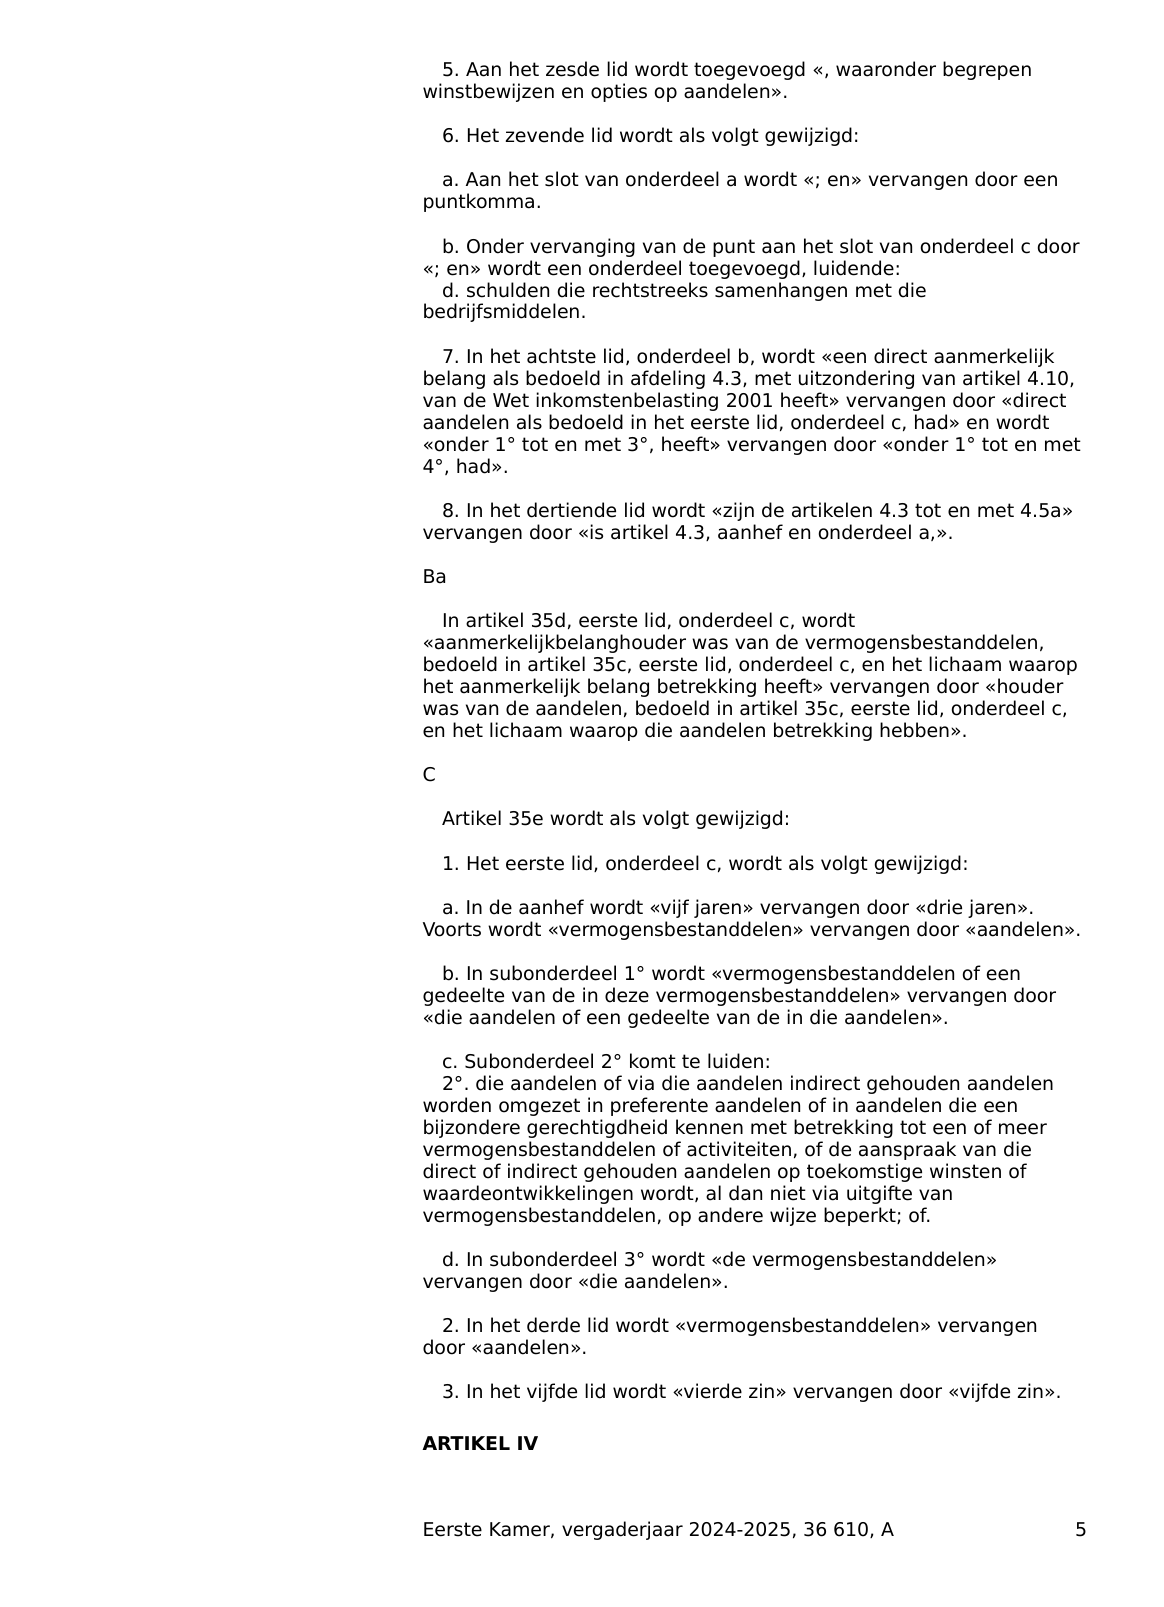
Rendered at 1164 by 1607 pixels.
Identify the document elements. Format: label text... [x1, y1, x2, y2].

text Artikel 35e wordt als volgt gewijzigd: [422, 808, 1087, 830]
text c. Subonderdeel 2° komt te luiden: [422, 1051, 1087, 1073]
text In artikel 35d, eerste lid, onderdeel c, wordt «aanmerkelijkbelanghouder was van de vermogensbestanddelen, bedoeld in artikel 35c, eerste lid, onderdeel c, en het lichaam waarop het aanmerkelijk belang betrekking heeft» vervangen door «houder was van de aandelen, bedoeld in artikel 35c, eerste lid, onderdeel c, en het lichaam waarop die aandelen betrekking hebben». [422, 610, 1087, 742]
text a. In de aanhef wordt «vijf jaren» vervangen door «drie jaren». Voorts wordt «vermogensbestanddelen» vervangen door «aandelen». [422, 897, 1087, 941]
text 6. Het zevende lid wordt als volgt gewijzigd: [422, 125, 1087, 147]
text b. Onder vervanging van de punt aan het slot van onderdeel c door «; en» wordt een onderdeel toegevoegd, luidende: [422, 236, 1087, 279]
text 5. Aan het zesde lid wordt toegevoegd «, waaronder begrepen winstbewijzen en opties op aandelen». [422, 59, 1087, 103]
text 2°. die aandelen of via die aandelen indirect gehouden aandelen worden omgezet in preferente aandelen of in aandelen die een bijzondere gerechtigdheid kennen met betrekking tot een of meer vermogensbestanddelen of activiteiten, of de aanspraak van die direct of indirect gehouden aandelen op toekomstige winsten of waardeontwikkelingen wordt, al dan niet via uitgifte van vermogensbestanddelen, op andere wijze beperkt; of. [422, 1073, 1087, 1227]
text a. Aan het slot van onderdeel a wordt «; en» vervangen door een puntkomma. [422, 169, 1087, 213]
text 7. In het achtste lid, onderdeel b, wordt «een direct aanmerkelijk belang als bedoeld in afdeling 4.3, met uitzondering van artikel 4.10, van de Wet inkomstenbelasting 2001 heeft» vervangen door «direct aandelen als bedoeld in het eerste lid, onderdeel c, had» en wordt «onder 1° tot en met 3°, heeft» vervangen door «onder 1° tot en met 4°, had». [422, 346, 1087, 477]
subtitle ARTIKEL IV [422, 1433, 1087, 1455]
text 1. Het eerste lid, onderdeel c, wordt als volgt gewijzigd: [422, 852, 1087, 874]
text 2. In het derde lid wordt «vermogensbestanddelen» vervangen door «aandelen». [422, 1315, 1087, 1359]
text 8. In het dertiende lid wordt «zijn de artikelen 4.3 tot en met 4.5a» vervangen door «is artikel 4.3, aanhef en onderdeel a,». [422, 500, 1087, 544]
text d. In subonderdeel 3° wordt «de vermogensbestanddelen» vervangen door «die aandelen». [422, 1249, 1087, 1293]
text C [422, 764, 1087, 786]
text 3. In het vijfde lid wordt «vierde zin» vervangen door «vijfde zin». [422, 1381, 1087, 1403]
text d. schulden die rechtstreeks samenhangen met die bedrijfsmiddelen. [422, 279, 1087, 323]
text Ba [422, 566, 1087, 588]
text b. In subonderdeel 1° wordt «vermogensbestanddelen of een gedeelte van de in deze vermogensbestanddelen» vervangen door «die aandelen of een gedeelte van de in die aandelen». [422, 963, 1087, 1029]
